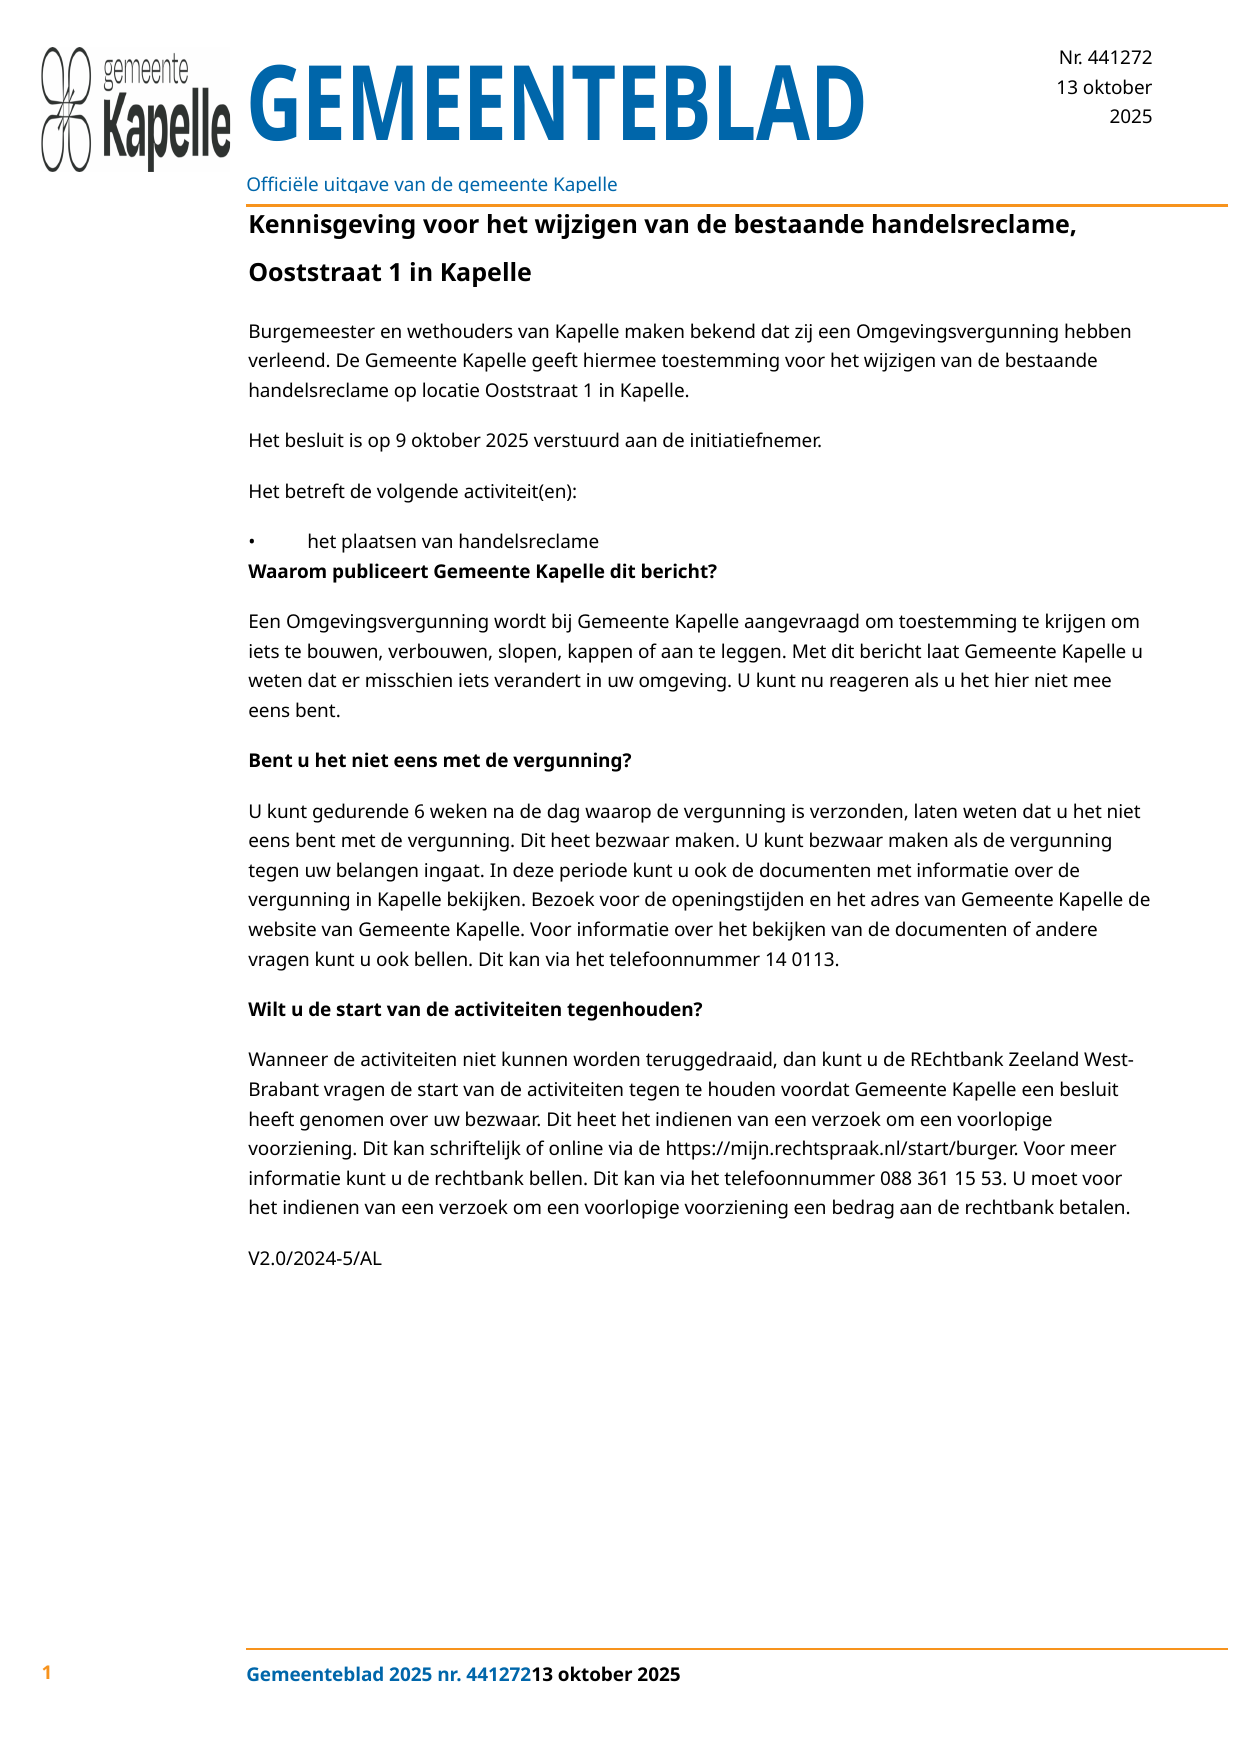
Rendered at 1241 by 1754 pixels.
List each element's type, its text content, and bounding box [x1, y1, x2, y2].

text Burgemeester en wethouders van Kapelle maken bekend dat zij een Omgevingsvergunning hebben verleend. De Gemeente Kapelle geeft hiermee toestemming voor het wijzigen van de bestaande handelsreclame op locatie Ooststraat 1 in Kapelle. [248, 318, 1152, 403]
text U kunt gedurende 6 weken na de dag waarop de vergunning is verzonden, laten weten dat u het niet eens bent met de vergunning. Dit heet bezwaar maken. U kunt bezwaar maken als de vergunning tegen uw belangen ingaat. In deze periode kunt u ook de documenten met informatie over de vergunning in Kapelle bekijken. Bezoek voor de openingstijden en het adres van Gemeente Kapelle de website van Gemeente Kapelle. Voor informatie over het bekijken van de documenten of andere vragen kunt u ook bellen. Dit kan via het telefoonnummer 14 0113. [248, 798, 1152, 972]
text Waarom publiceert Gemeente Kapelle dit bericht? [248, 558, 1152, 584]
text Het betreft de volgende activiteit(en): [248, 478, 1152, 504]
text Kennisgeving voor het wijzigen van de bestaande handelsreclame, Ooststraat 1 in Kapelle [248, 207, 1152, 288]
list het plaatsen van handelsreclame [248, 528, 1152, 554]
text Wilt u de start van de activiteiten tegenhouden? [248, 996, 1152, 1022]
text Bent u het niet eens met de vergunning? [248, 747, 1152, 773]
text Wanneer de activiteiten niet kunnen worden teruggedraaid, dan kunt u de REchtbank Zeeland West-Brabant vragen de start van de activiteiten tegen te houden voordat Gemeente Kapelle een besluit heeft genomen over uw bezwaar. Dit heet het indienen van een verzoek om een voorlopige voorziening. Dit kan schriftelijk of online via de https://mijn.rechtspraak.nl/start/burger. Voor meer informatie kunt u de rechtbank bellen. Dit kan via het telefoonnummer 088 361 15 53. U moet voor het indienen van een verzoek om een voorlopige voorziening een bedrag aan de rechtbank betalen. [248, 1047, 1152, 1220]
text Het besluit is op 9 oktober 2025 verstuurd aan de initiatiefnemer. [248, 427, 1152, 453]
text Een Omgevingsvergunning wordt bij Gemeente Kapelle aangevraagd om toestemming te krijgen om iets te bouwen, verbouwen, slopen, kappen of aan te leggen. Met dit bericht laat Gemeente Kapelle u weten dat er misschien iets verandert in uw omgeving. U kunt nu reageren als u het hier niet mee eens bent. [248, 608, 1152, 723]
picture [41, 47, 231, 172]
text V2.0/2024-5/AL [248, 1245, 1152, 1271]
